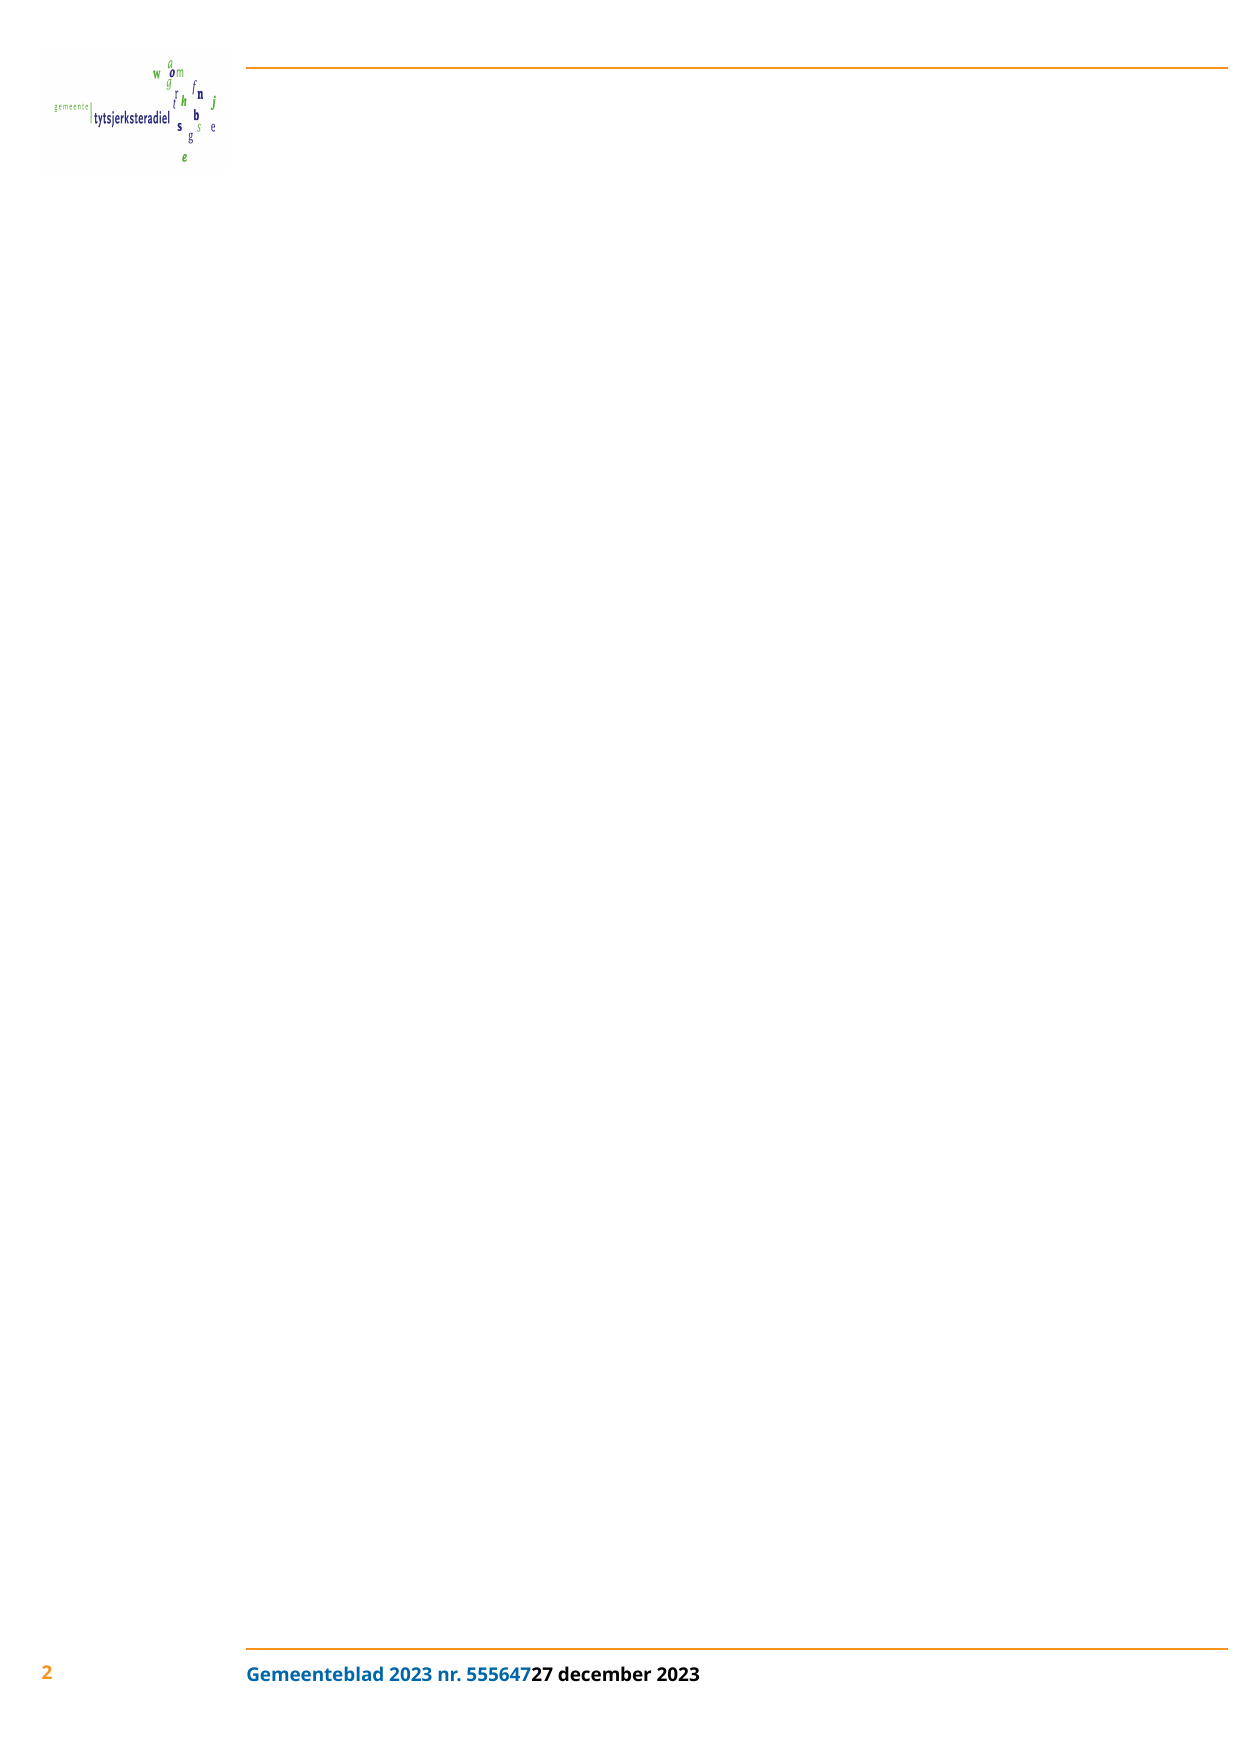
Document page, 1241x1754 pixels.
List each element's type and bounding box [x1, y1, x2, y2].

picture [41, 47, 231, 172]
